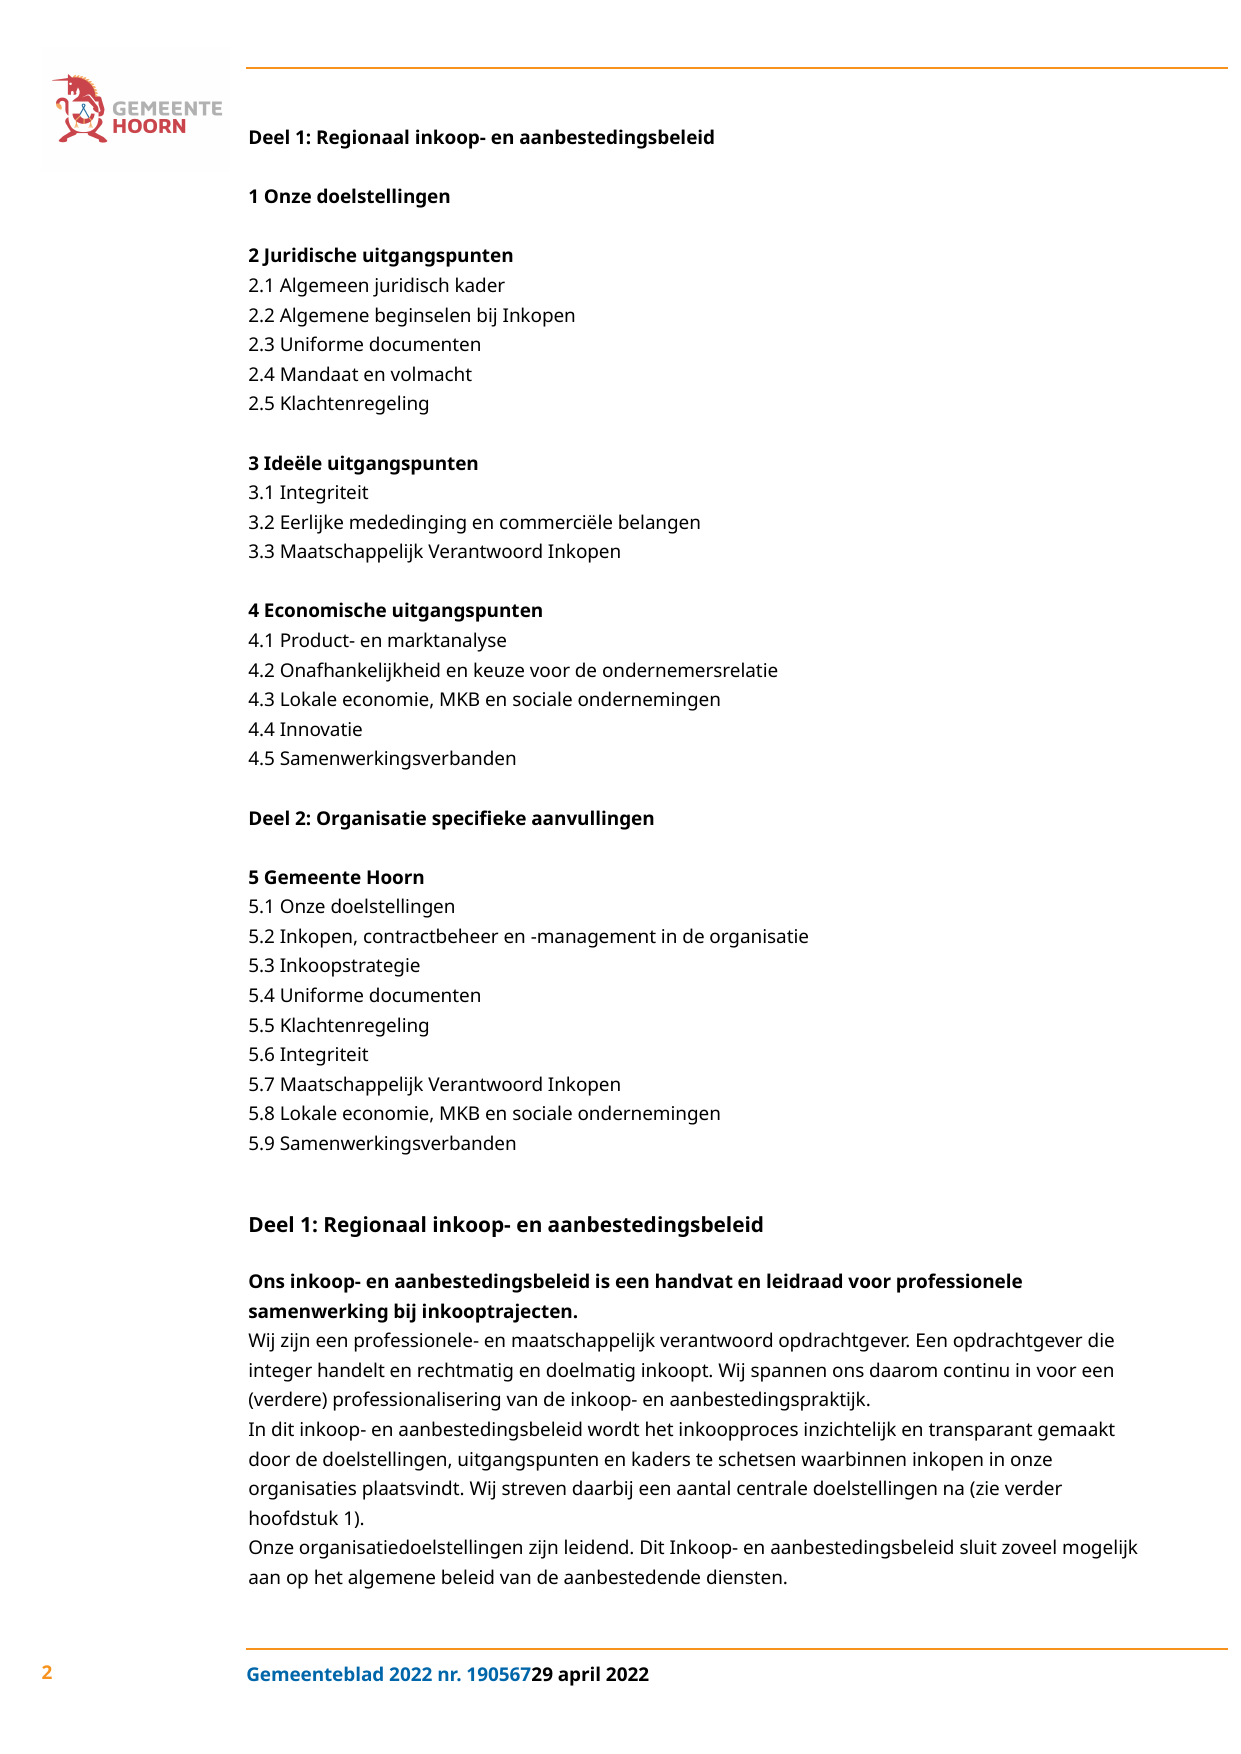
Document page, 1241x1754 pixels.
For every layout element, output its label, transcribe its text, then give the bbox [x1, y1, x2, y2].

text 5.1 Onze doelstellingen [248, 893, 1152, 919]
text 2.1 Algemeen juridisch kader [248, 272, 1152, 298]
text Deel 1: Regionaal inkoop- en aanbestedingsbeleid [248, 1210, 1152, 1239]
text 5.7 Maatschappelijk Verantwoord Inkopen [248, 1071, 1152, 1097]
text 2.5 Klachtenregeling [248, 391, 1152, 416]
text 2 Juridische uitgangspunten [248, 243, 1152, 268]
text 5.9 Samenwerkingsverbanden [248, 1130, 1152, 1156]
text 2.4 Mandaat en volmacht [248, 361, 1152, 387]
text 4 Economische uitgangspunten [248, 598, 1152, 623]
picture [41, 47, 231, 172]
text Ons inkoop- en aanbestedingsbeleid is een handvat en leidraad voor professionele samenwerking bij inkooptrajecten. [248, 1268, 1152, 1323]
text 5.3 Inkoopstrategie [248, 953, 1152, 978]
text 1 Onze doelstellingen [248, 183, 1152, 209]
text In dit inkoop- en aanbestedingsbeleid wordt het inkoopproces inzichtelijk en transparant gemaakt door de doelstellingen, uitgangspunten en kaders te schetsen waarbinnen inkopen in onze organisaties plaatsvindt. Wij streven daarbij een aantal centrale doelstellingen na (zie verder hoofdstuk 1). [248, 1416, 1152, 1531]
text 5.2 Inkopen, contractbeheer en -management in de organisatie [248, 923, 1152, 949]
text Deel 2: Organisatie specifieke aanvullingen [248, 805, 1152, 831]
text Wij zijn een professionele- en maatschappelijk verantwoord opdrachtgever. Een opdrachtgever die integer handelt en rechtmatig en doelmatig inkoopt. Wij spannen ons daarom continu in voor een (verdere) professionalisering van de inkoop- en aanbestedingspraktijk. [248, 1327, 1152, 1412]
text 4.5 Samenwerkingsverbanden [248, 746, 1152, 771]
text 5.4 Uniforme documenten [248, 982, 1152, 1008]
text 3.1 Integriteit [248, 479, 1152, 505]
text 4.1 Product- en marktanalyse [248, 627, 1152, 653]
text 3.2 Eerlijke mededinging en commerciële belangen [248, 509, 1152, 535]
text 4.4 Innovatie [248, 716, 1152, 742]
text 5.6 Integriteit [248, 1041, 1152, 1067]
text Onze organisatiedoelstellingen zijn leidend. Dit Inkoop- en aanbestedingsbeleid sluit zoveel mogelijk aan op het algemene beleid van de aanbestedende diensten. [248, 1534, 1152, 1590]
text 5.8 Lokale economie, MKB en sociale ondernemingen [248, 1101, 1152, 1126]
text 5.5 Klachtenregeling [248, 1012, 1152, 1038]
text 4.3 Lokale economie, MKB en sociale ondernemingen [248, 686, 1152, 712]
text 3.3 Maatschappelijk Verantwoord Inkopen [248, 538, 1152, 564]
text Deel 1: Regionaal inkoop- en aanbestedingsbeleid [248, 124, 1152, 150]
text 2.3 Uniforme documenten [248, 331, 1152, 357]
text 3 Ideële uitgangspunten [248, 450, 1152, 476]
text 2.2 Algemene beginselen bij Inkopen [248, 302, 1152, 328]
text 5 Gemeente Hoorn [248, 864, 1152, 890]
text 4.2 Onafhankelijkheid en keuze voor de ondernemersrelatie [248, 657, 1152, 683]
